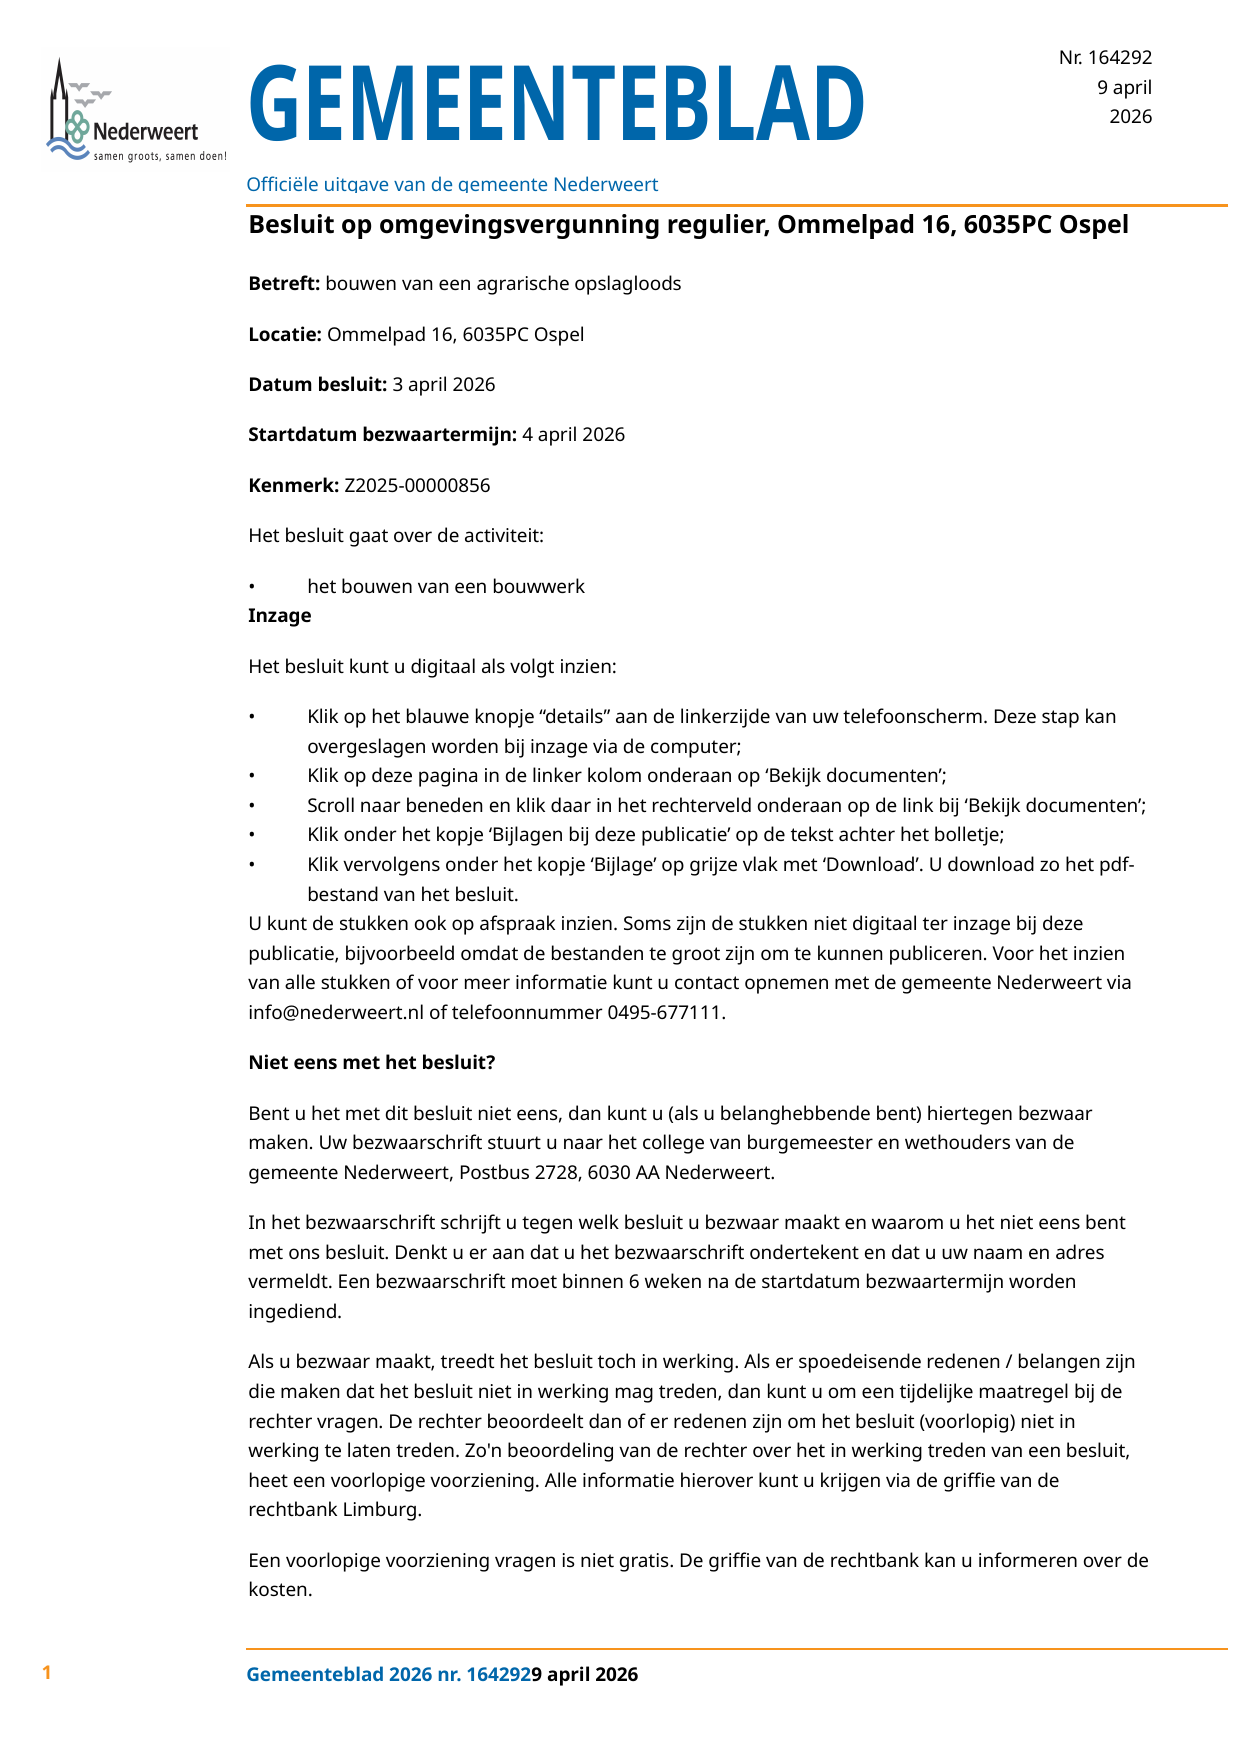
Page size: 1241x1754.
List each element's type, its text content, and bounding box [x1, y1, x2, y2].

text In het bezwaarschrift schrijft u tegen welk besluit u bezwaar maakt en waarom u het niet eens bent met ons besluit. Denkt u er aan dat u het bezwaarschrift ondertekent en dat u uw naam en adres vermeldt. Een bezwaarschrift moet binnen 6 weken na de startdatum bezwaartermijn worden ingediend. [248, 1209, 1152, 1324]
text Een voorlopige voorziening vragen is niet gratis. De griffie van de rechtbank kan u informeren over de kosten. [248, 1547, 1152, 1602]
list Klik op deze pagina in de linker kolom onderaan op ‘Bekijk documenten’; [248, 762, 1152, 788]
text Bent u het met dit besluit niet eens, dan kunt u (als u belanghebbende bent) hiertegen bezwaar maken. Uw bezwaarschrift stuurt u naar het college van burgemeester en wethouders van de gemeente Nederweert, Postbus 2728, 6030 AA Nederweert. [248, 1100, 1152, 1185]
text Datum besluit: 3 april 2026 [248, 371, 1152, 397]
text Kenmerk: Z2025-00000856 [248, 472, 1152, 498]
text Locatie: Ommelpad 16, 6035PC Ospel [248, 321, 1152, 346]
text Startdatum bezwaartermijn: 4 april 2026 [248, 422, 1152, 447]
text U kunt de stukken ook op afspraak inzien. Soms zijn de stukken niet digitaal ter inzage bij deze publicatie, bijvoorbeeld omdat de bestanden te groot zijn om te kunnen publiceren. Voor het inzien van alle stukken of voor meer informatie kunt u contact opnemen met de gemeente Nederweert via info@nederweert.nl of telefoonnummer 0495-677111. [248, 910, 1152, 1025]
picture [41, 47, 231, 172]
list Klik onder het kopje ‘Bijlagen bij deze publicatie’ op de tekst achter het bolletje; [248, 822, 1152, 847]
text Het besluit kunt u digitaal als volgt inzien: [248, 653, 1152, 678]
list het bouwen van een bouwwerk [248, 573, 1152, 598]
text Het besluit gaat over de activiteit: [248, 522, 1152, 548]
text Besluit op omgevingsvergunning regulier, Ommelpad 16, 6035PC Ospel [248, 207, 1152, 241]
text Niet eens met het besluit? [248, 1049, 1152, 1075]
list Scroll naar beneden en klik daar in het rechterveld onderaan op de link bij ‘Bekijk documenten’; [248, 792, 1152, 818]
list Klik op het blauwe knopje “details” aan de linkerzijde van uw telefoonscherm. Deze stap kan overgeslagen worden bij inzage via de computer; [248, 703, 1152, 758]
list Klik vervolgens onder het kopje ‘Bijlage’ op grijze vlak met ‘Download’. U download zo het pdf-bestand van het besluit. [248, 851, 1152, 906]
text Inzage [248, 602, 1152, 628]
text Als u bezwaar maakt, treedt het besluit toch in werking. Als er spoedeisende redenen / belangen zijn die maken dat het besluit niet in werking mag treden, dan kunt u om een tijdelijke maatregel bij de rechter vragen. De rechter beoordeelt dan of er redenen zijn om het besluit (voorlopig) niet in werking te laten treden. Zo'n beoordeling van de rechter over het in werking treden van een besluit, heet een voorlopige voorziening. Alle informatie hierover kunt u krijgen via de griffie van de rechtbank Limburg. [248, 1349, 1152, 1522]
text Betreft: bouwen van een agrarische opslagloods [248, 270, 1152, 296]
